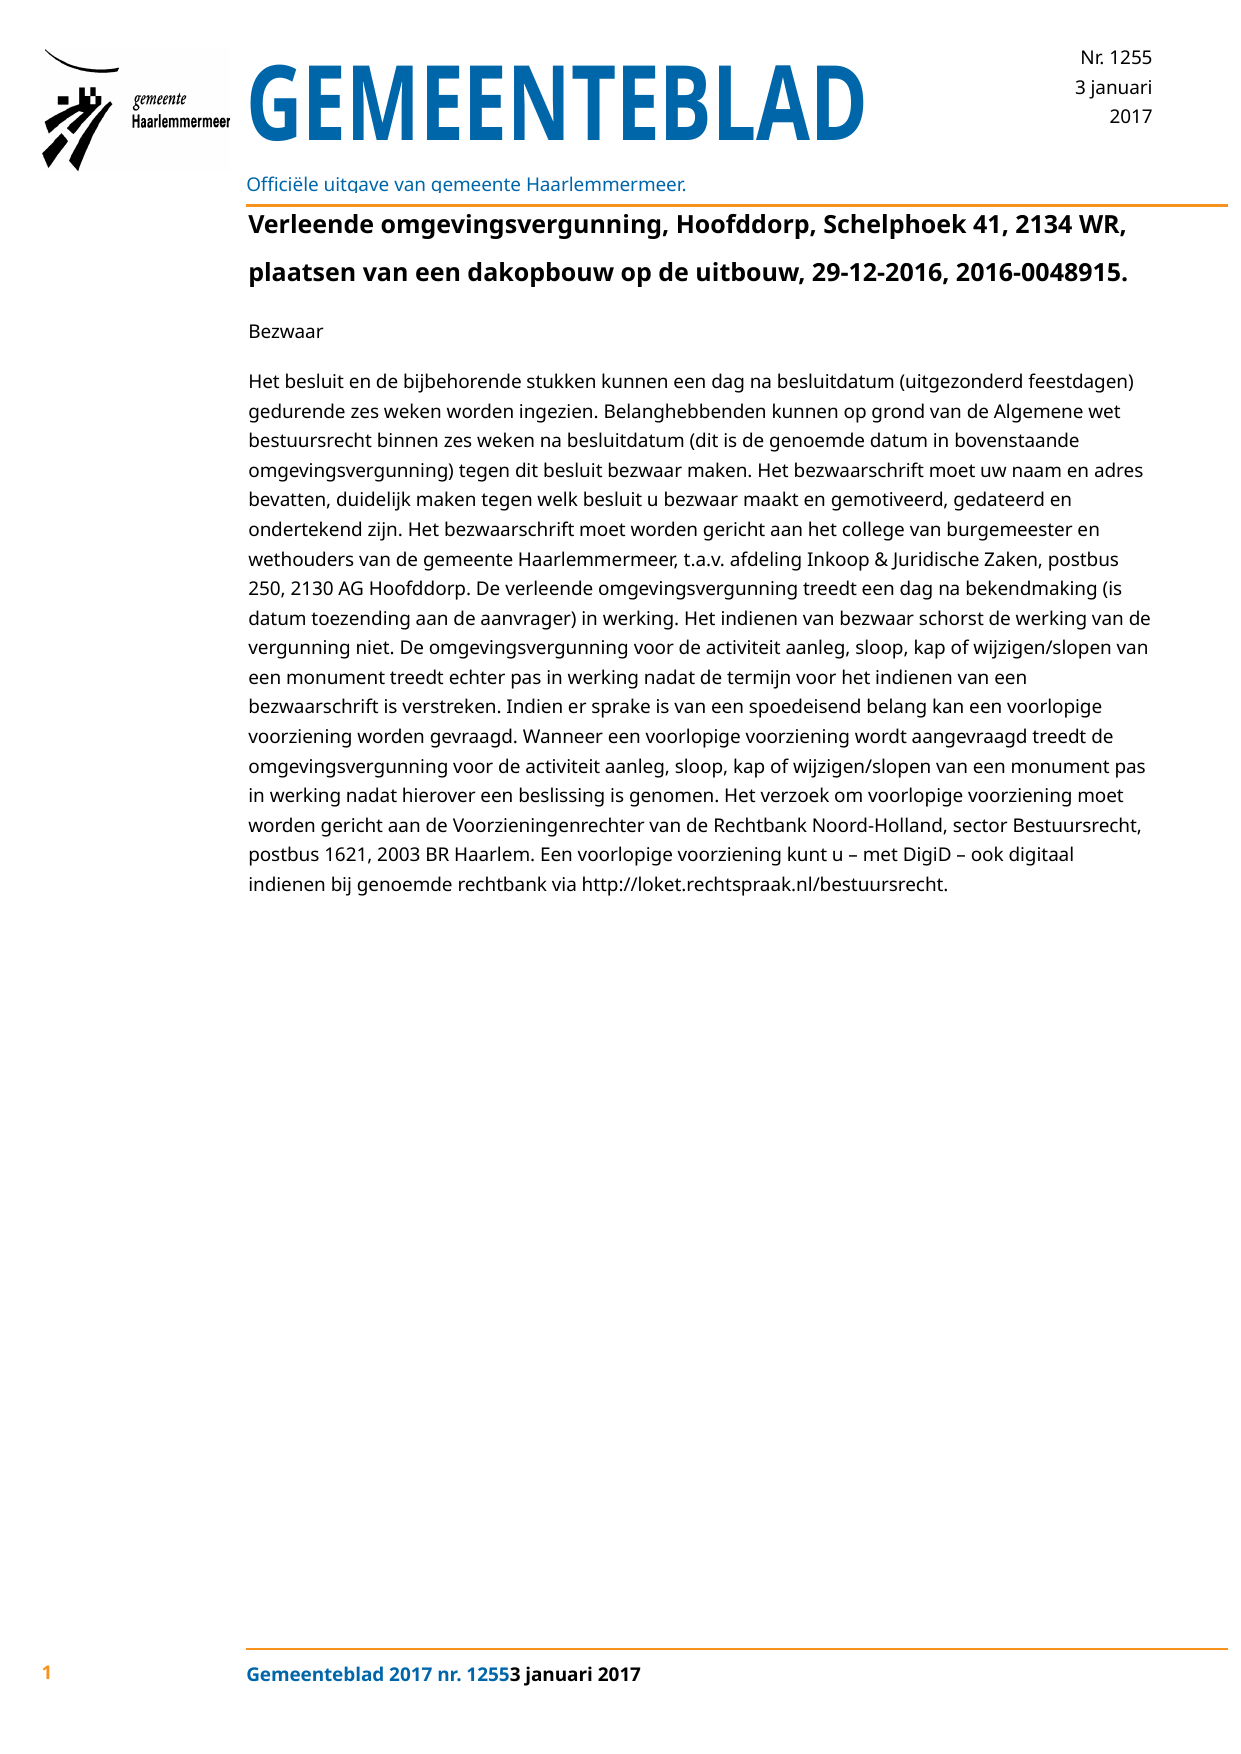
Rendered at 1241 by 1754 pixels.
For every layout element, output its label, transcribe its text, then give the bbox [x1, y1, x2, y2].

text Bezwaar [248, 318, 1152, 344]
text Het besluit en de bijbehorende stukken kunnen een dag na besluitdatum (uitgezonderd feestdagen) gedurende zes weken worden ingezien. Belanghebbenden kunnen op grond van de Algemene wet bestuursrecht binnen zes weken na besluitdatum (dit is de genoemde datum in bovenstaande omgevingsvergunning) tegen dit besluit bezwaar maken. Het bezwaarschrift moet uw naam en adres bevatten, duidelijk maken tegen welk besluit u bezwaar maakt en gemotiveerd, gedateerd en ondertekend zijn. Het bezwaarschrift moet worden gericht aan het college van burgemeester en wethouders van de gemeente Haarlemmermeer, t.a.v. afdeling Inkoop & Juridische Zaken, postbus 250, 2130 AG Hoofddorp. De verleende omgevingsvergunning treedt een dag na bekendmaking (is datum toezending aan de aanvrager) in werking. Het indienen van bezwaar schorst de werking van de vergunning niet. De omgevingsvergunning voor de activiteit aanleg, sloop, kap of wijzigen/slopen van een monument treedt echter pas in werking nadat de termijn voor het indienen van een bezwaarschrift is verstreken. Indien er sprake is van een spoedeisend belang kan een voorlopige voorziening worden gevraagd. Wanneer een voorlopige voorziening wordt aangevraagd treedt de omgevingsvergunning voor de activiteit aanleg, sloop, kap of wijzigen/slopen van een monument pas in werking nadat hierover een beslissing is genomen. Het verzoek om voorlopige voorziening moet worden gericht aan de Voorzieningenrechter van de Rechtbank Noord-Holland, sector Bestuursrecht, postbus 1621, 2003 BR Haarlem. Een voorlopige voorziening kunt u – met DigiD – ook digitaal indienen bij genoemde rechtbank via http://loket.rechtspraak.nl/bestuursrecht. [248, 368, 1152, 897]
text Verleende omgevingsvergunning, Hoofddorp, Schelphoek 41, 2134 WR, plaatsen van een dakopbouw op de uitbouw, 29-12-2016, 2016-0048915. [248, 207, 1152, 288]
picture [41, 47, 231, 172]
